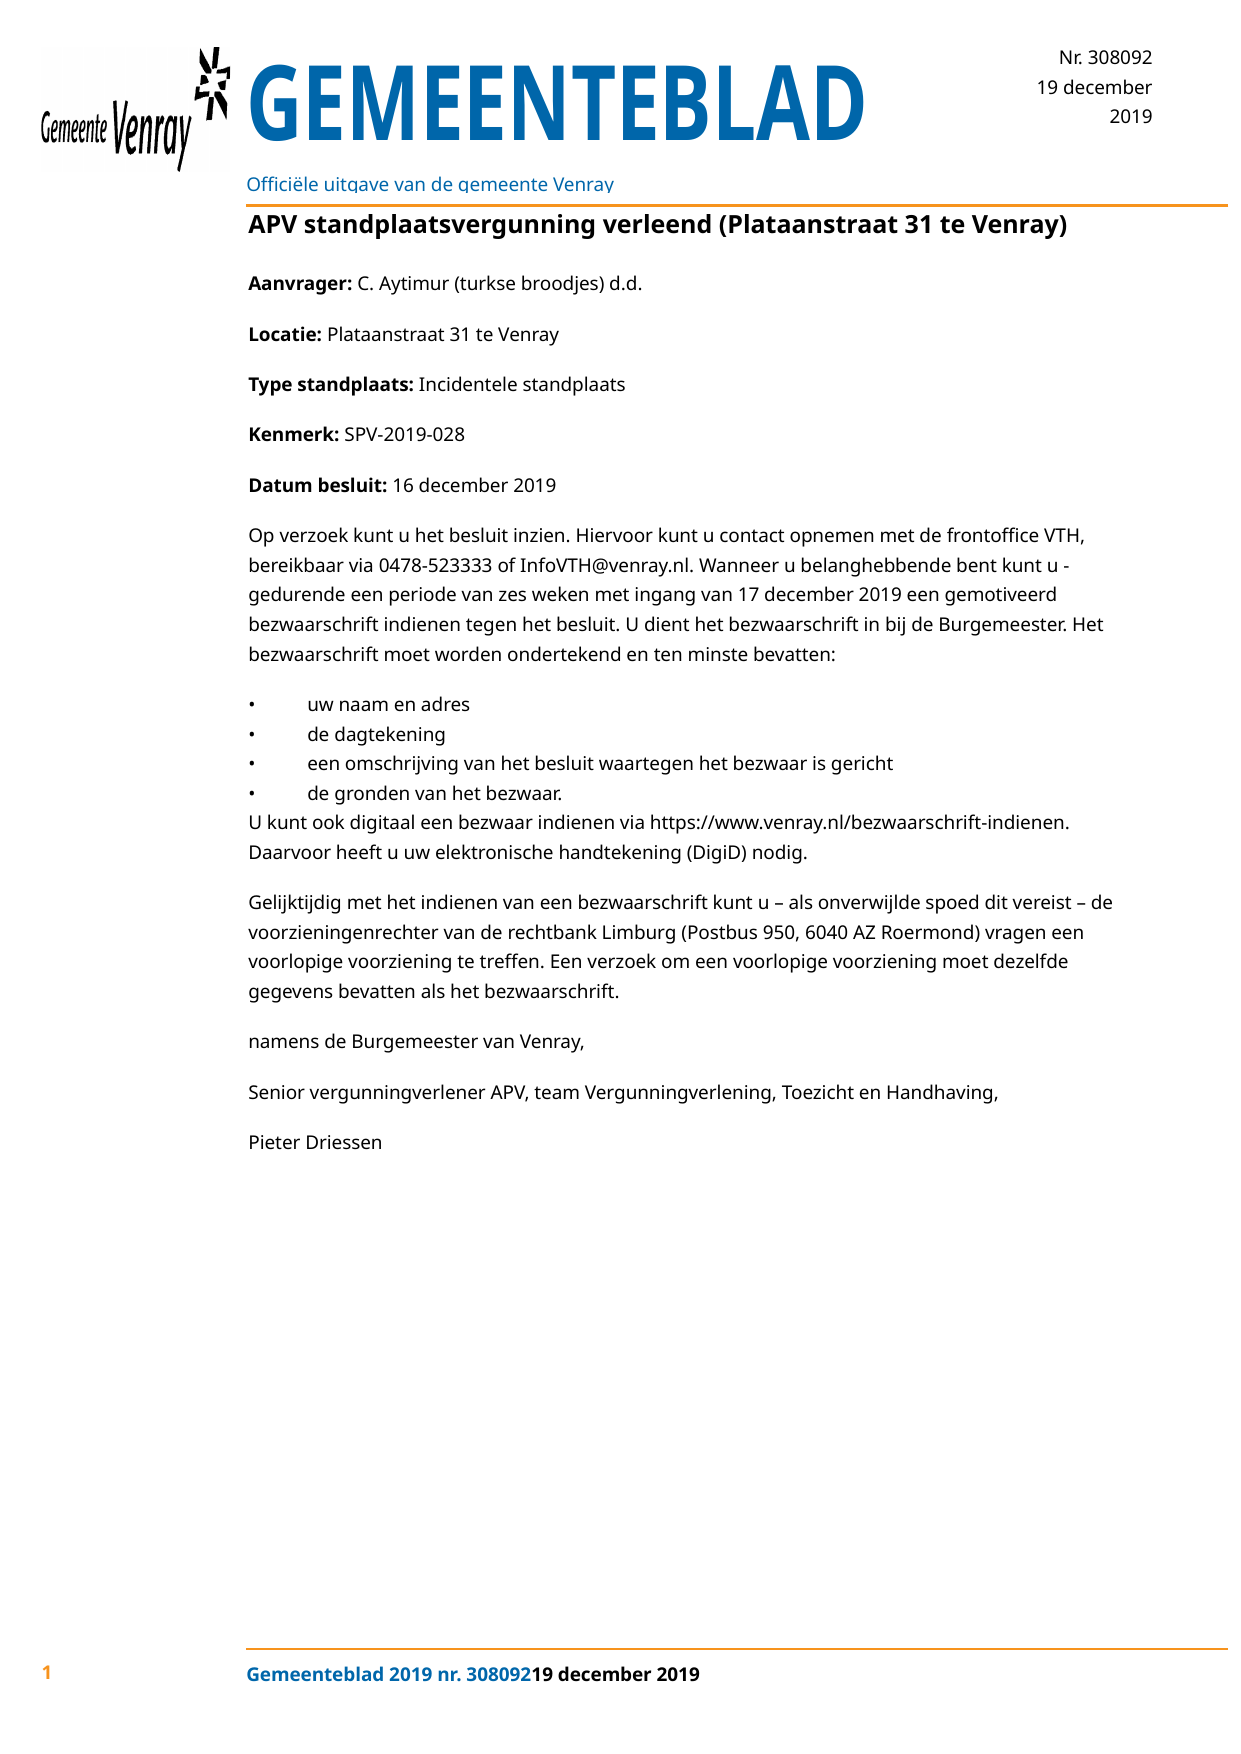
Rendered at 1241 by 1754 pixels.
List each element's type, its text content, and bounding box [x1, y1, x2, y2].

text U kunt ook digitaal een bezwaar indienen via https://www.venray.nl/bezwaarschrift-indienen. Daarvoor heeft u uw elektronische handtekening (DigiD) nodig. [248, 809, 1152, 865]
text Op verzoek kunt u het besluit inzien. Hiervoor kunt u contact opnemen met de frontoffice VTH, bereikbaar via 0478-523333 of InfoVTH@venray.nl. Wanneer u belanghebbende bent kunt u - gedurende een periode van zes weken met ingang van 17 december 2019 een gemotiveerd bezwaarschrift indienen tegen het besluit. U dient het bezwaarschrift in bij de Burgemeester. Het bezwaarschrift moet worden ondertekend en ten minste bevatten: [248, 522, 1152, 666]
text Pieter Driessen [248, 1129, 1152, 1155]
text Kenmerk: SPV-2019-028 [248, 422, 1152, 447]
picture [41, 47, 231, 172]
text Gelijktijdig met het indienen van een bezwaarschrift kunt u – als onverwijlde spoed dit vereist – de voorzieningenrechter van de rechtbank Limburg (Postbus 950, 6040 AZ Roermond) vragen een voorlopige voorziening te treffen. Een verzoek om een voorlopige voorziening moet dezelfde gegevens bevatten als het bezwaarschrift. [248, 889, 1152, 1004]
list uw naam en adres [248, 691, 1152, 717]
list een omschrijving van het besluit waartegen het bezwaar is gericht [248, 750, 1152, 776]
list de dagtekening [248, 721, 1152, 746]
text APV standplaatsvergunning verleend (Plataanstraat 31 te Venray) [248, 207, 1152, 241]
text Type standplaats: Incidentele standplaats [248, 371, 1152, 397]
text Locatie: Plataanstraat 31 te Venray [248, 321, 1152, 346]
text Aanvrager: C. Aytimur (turkse broodjes) d.d. [248, 270, 1152, 296]
text namens de Burgemeester van Venray, [248, 1029, 1152, 1054]
text Senior vergunningverlener APV, team Vergunningverlening, Toezicht en Handhaving, [248, 1079, 1152, 1105]
list de gronden van het bezwaar. [248, 780, 1152, 806]
text Datum besluit: 16 december 2019 [248, 472, 1152, 498]
